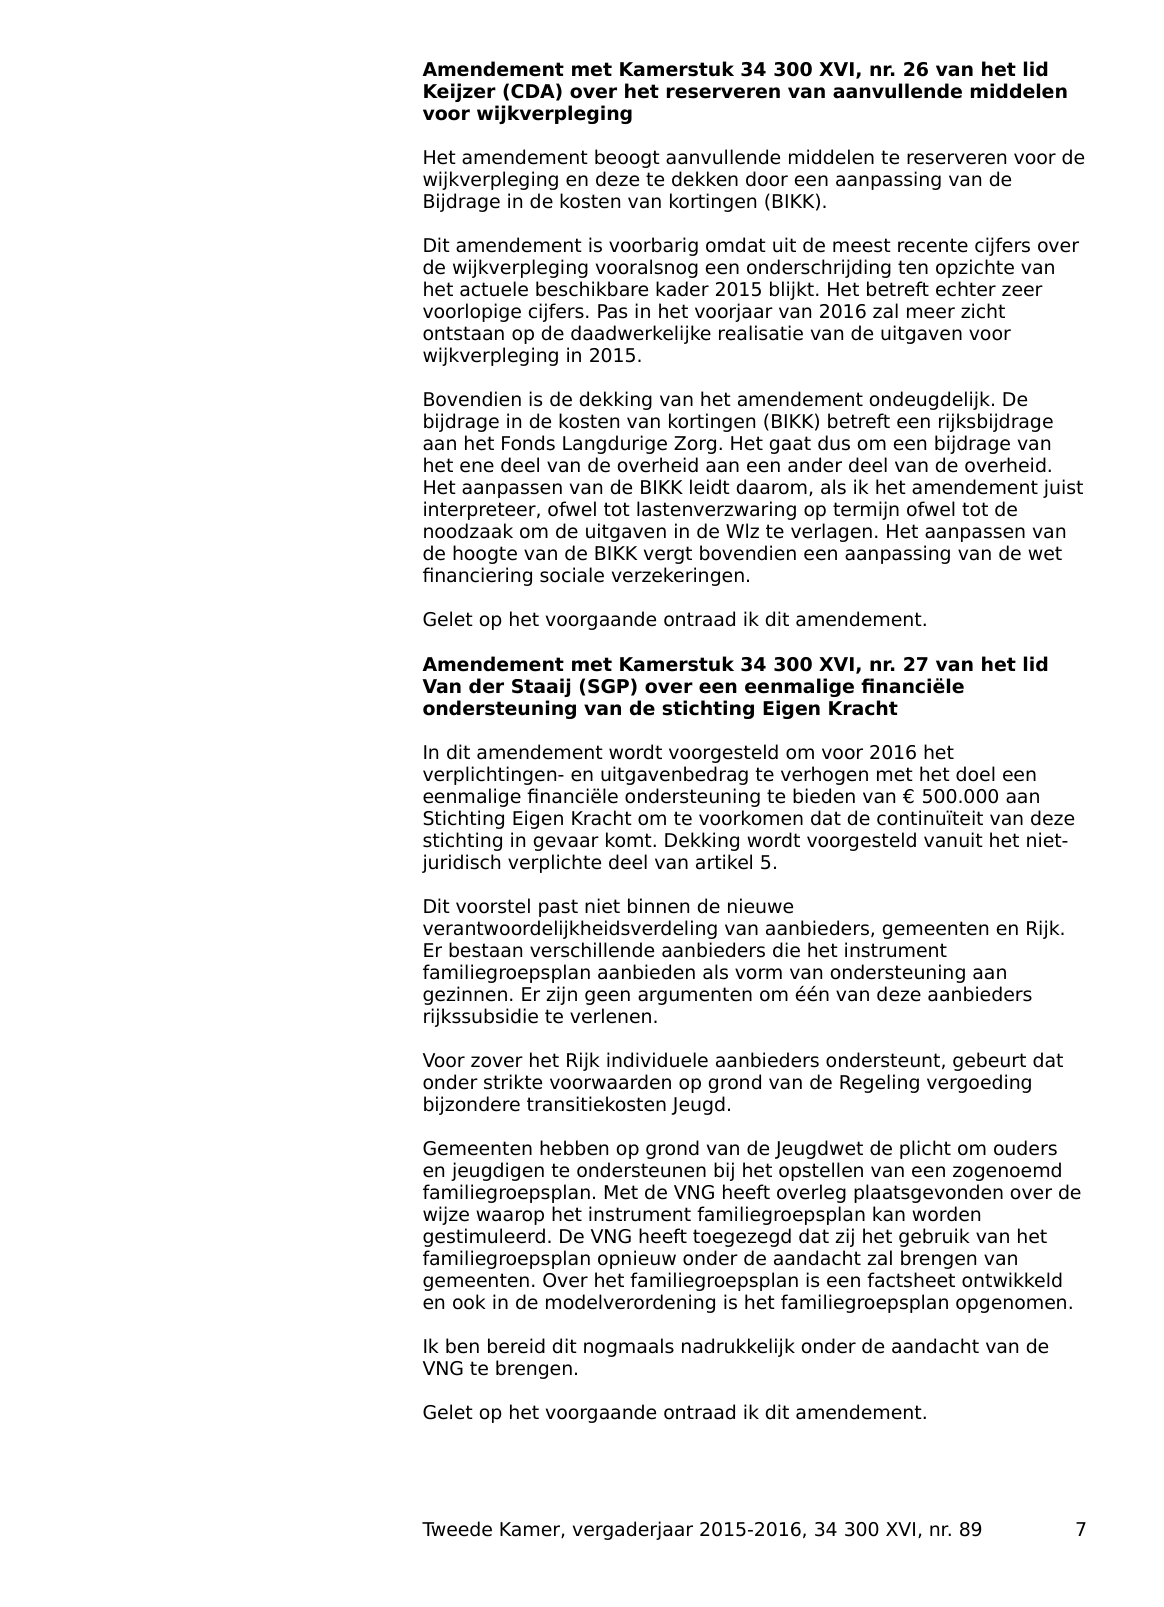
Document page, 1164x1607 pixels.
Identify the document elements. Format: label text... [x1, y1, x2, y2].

text Bovendien is de dekking van het amendement ondeugdelijk. De bijdrage in de kosten van kortingen (BIKK) betreft een rijksbijdrage aan het Fonds Langdurige Zorg. Het gaat dus om een bijdrage van het ene deel van de overheid aan een ander deel van de overheid. Het aanpassen van de BIKK leidt daarom, als ik het amendement juist interpreteer, ofwel tot lastenverzwaring op termijn ofwel tot de noodzaak om de uitgaven in de Wlz te verlagen. Het aanpassen van de hoogte van de BIKK vergt bovendien een aanpassing van de wet financiering sociale verzekeringen. [422, 389, 1087, 587]
text Voor zover het Rijk individuele aanbieders ondersteunt, gebeurt dat onder strikte voorwaarden op grond van de Regeling vergoeding bijzondere transitiekosten Jeugd. [422, 1050, 1087, 1116]
text Het amendement beoogt aanvullende middelen te reserveren voor de wijkverpleging en deze te dekken door een aanpassing van de Bijdrage in de kosten van kortingen (BIKK). [422, 147, 1087, 213]
text Gelet op het voorgaande ontraad ik dit amendement. [422, 609, 1087, 631]
text In dit amendement wordt voorgesteld om voor 2016 het verplichtingen- en uitgavenbedrag te verhogen met het doel een eenmalige financiële ondersteuning te bieden van € 500.000 aan Stichting Eigen Kracht om te voorkomen dat de continuïteit van deze stichting in gevaar komt. Dekking wordt voorgesteld vanuit het niet-juridisch verplichte deel van artikel 5. [422, 742, 1087, 873]
text Gemeenten hebben op grond van de Jeugdwet de plicht om ouders en jeugdigen te ondersteunen bij het opstellen van een zogenoemd familiegroepsplan. Met de VNG heeft overleg plaatsgevonden over de wijze waarop het instrument familiegroepsplan kan worden gestimuleerd. De VNG heeft toegezegd dat zij het gebruik van het familiegroepsplan opnieuw onder de aandacht zal brengen van gemeenten. Over het familiegroepsplan is een factsheet ontwikkeld en ook in de modelverordening is het familiegroepsplan opgenomen. [422, 1138, 1087, 1314]
subtitle Amendement met Kamerstuk 34 300 XVI, nr. 27 van het lid Van der Staaij (SGP) over een eenmalige financiële ondersteuning van de stichting Eigen Kracht [422, 653, 1087, 719]
text Ik ben bereid dit nogmaals nadrukkelijk onder de aandacht van de VNG te brengen. [422, 1336, 1087, 1380]
text Dit voorstel past niet binnen de nieuwe verantwoordelijkheidsverdeling van aanbieders, gemeenten en Rijk. Er bestaan verschillende aanbieders die het instrument familiegroepsplan aanbieden als vorm van ondersteuning aan gezinnen. Er zijn geen argumenten om één van deze aanbieders rijkssubsidie te verlenen. [422, 896, 1087, 1028]
text Gelet op het voorgaande ontraad ik dit amendement. [422, 1402, 1087, 1424]
text Dit amendement is voorbarig omdat uit de meest recente cijfers over de wijkverpleging vooralsnog een onderschrijding ten opzichte van het actuele beschikbare kader 2015 blijkt. Het betreft echter zeer voorlopige cijfers. Pas in het voorjaar van 2016 zal meer zicht ontstaan op de daadwerkelijke realisatie van de uitgaven voor wijkverpleging in 2015. [422, 235, 1087, 367]
subtitle Amendement met Kamerstuk 34 300 XVI, nr. 26 van het lid Keijzer (CDA) over het reserveren van aanvullende middelen voor wijkverpleging [422, 59, 1087, 125]
